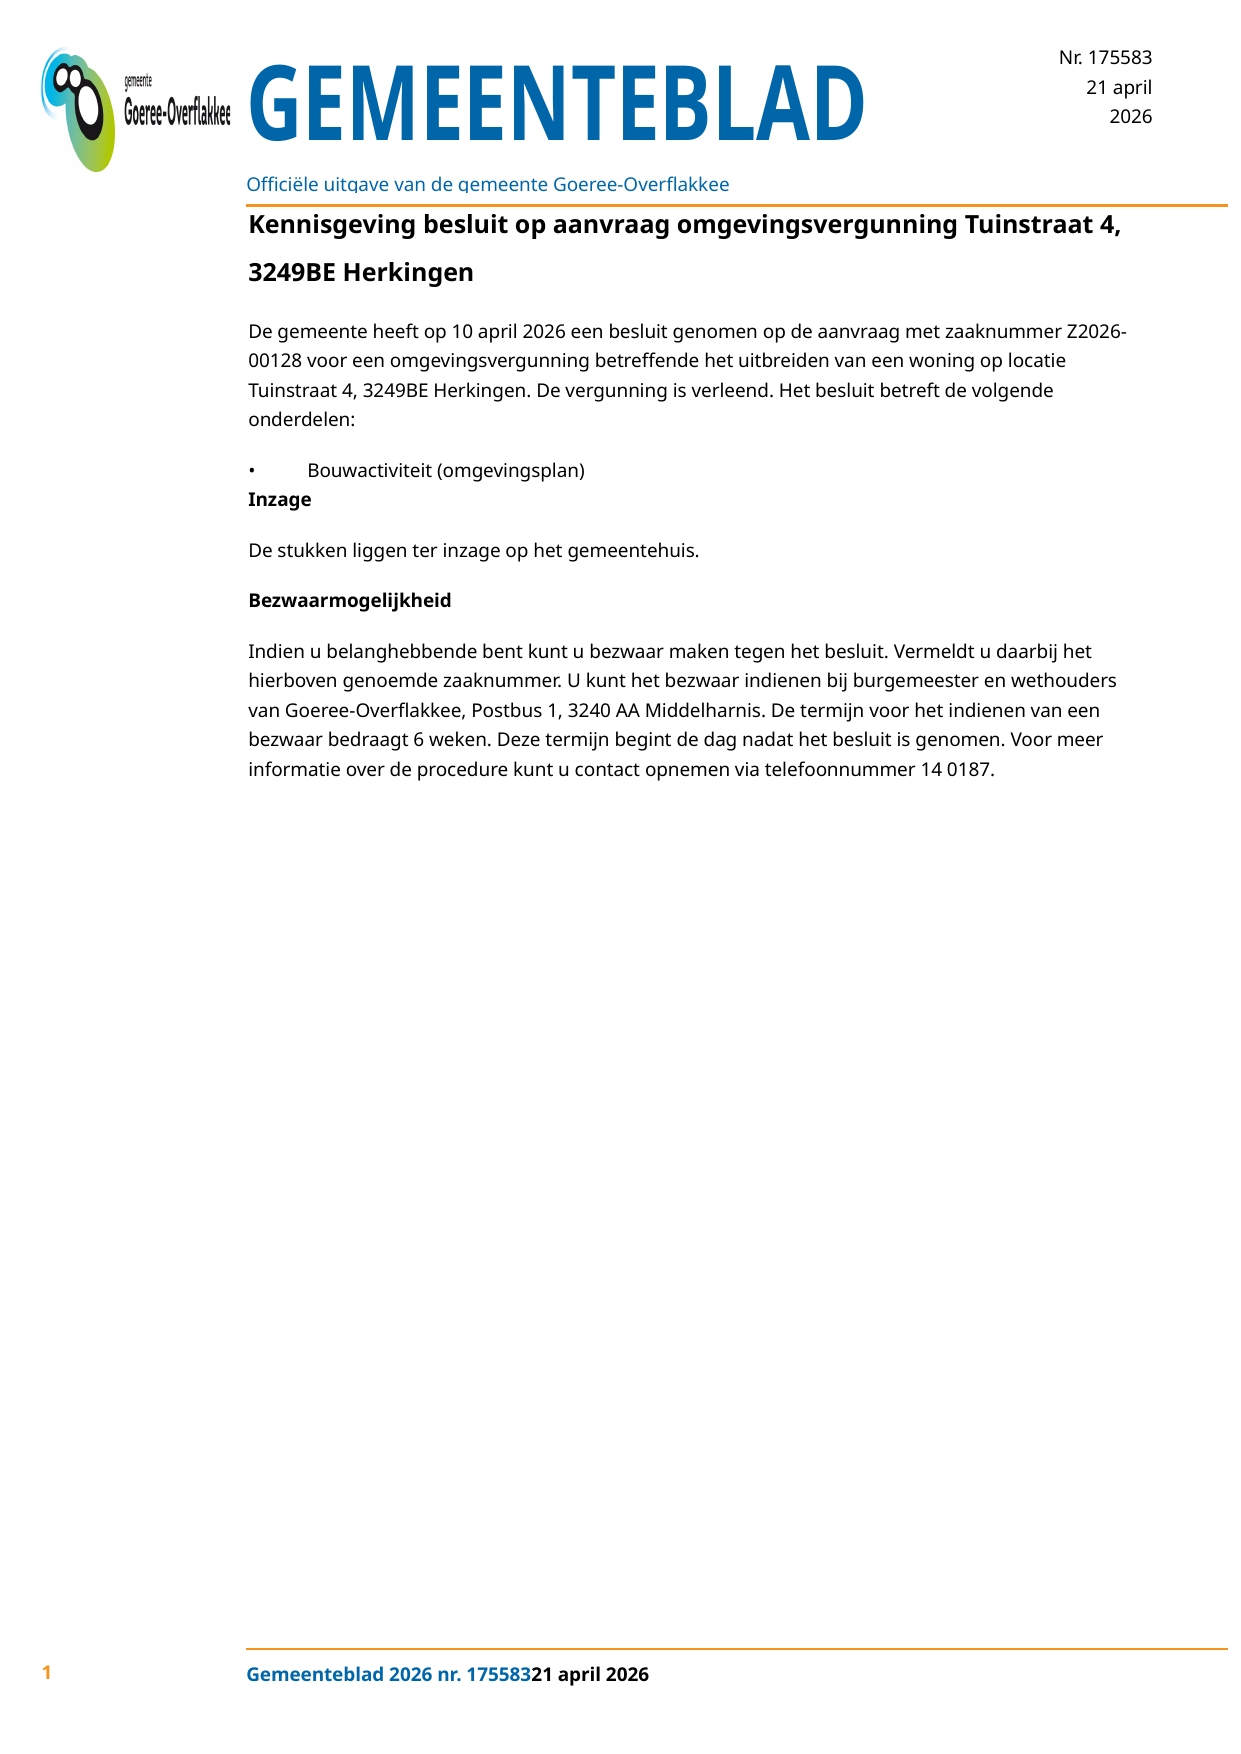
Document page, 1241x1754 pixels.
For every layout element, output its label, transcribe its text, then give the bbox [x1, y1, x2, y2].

text De gemeente heeft op 10 april 2026 een besluit genomen op de aanvraag met zaaknummer Z2026-00128 voor een omgevingsvergunning betreffende het uitbreiden van een woning op locatie Tuinstraat 4, 3249BE Herkingen. De vergunning is verleend. Het besluit betreft de volgende onderdelen: [248, 318, 1152, 432]
text Kennisgeving besluit op aanvraag omgevingsvergunning Tuinstraat 4, 3249BE Herkingen [248, 207, 1152, 288]
text De stukken liggen ter inzage op het gemeentehuis. [248, 537, 1152, 563]
text Indien u belanghebbende bent kunt u bezwaar maken tegen het besluit. Vermeldt u daarbij het hierboven genoemde zaaknummer. U kunt het bezwaar indienen bij burgemeester en wethouders van Goeree-Overflakkee, Postbus 1, 3240 AA Middelharnis. De termijn voor het indienen van een bezwaar bedraagt 6 weken. Deze termijn begint de dag nadat het besluit is genomen. Voor meer informatie over de procedure kunt u contact opnemen via telefoonnummer 14 0187. [248, 638, 1152, 782]
text Bezwaarmogelijkheid [248, 587, 1152, 613]
text Inzage [248, 487, 1152, 512]
list Bouwactiviteit (omgevingsplan) [248, 457, 1152, 483]
picture [41, 47, 231, 172]
